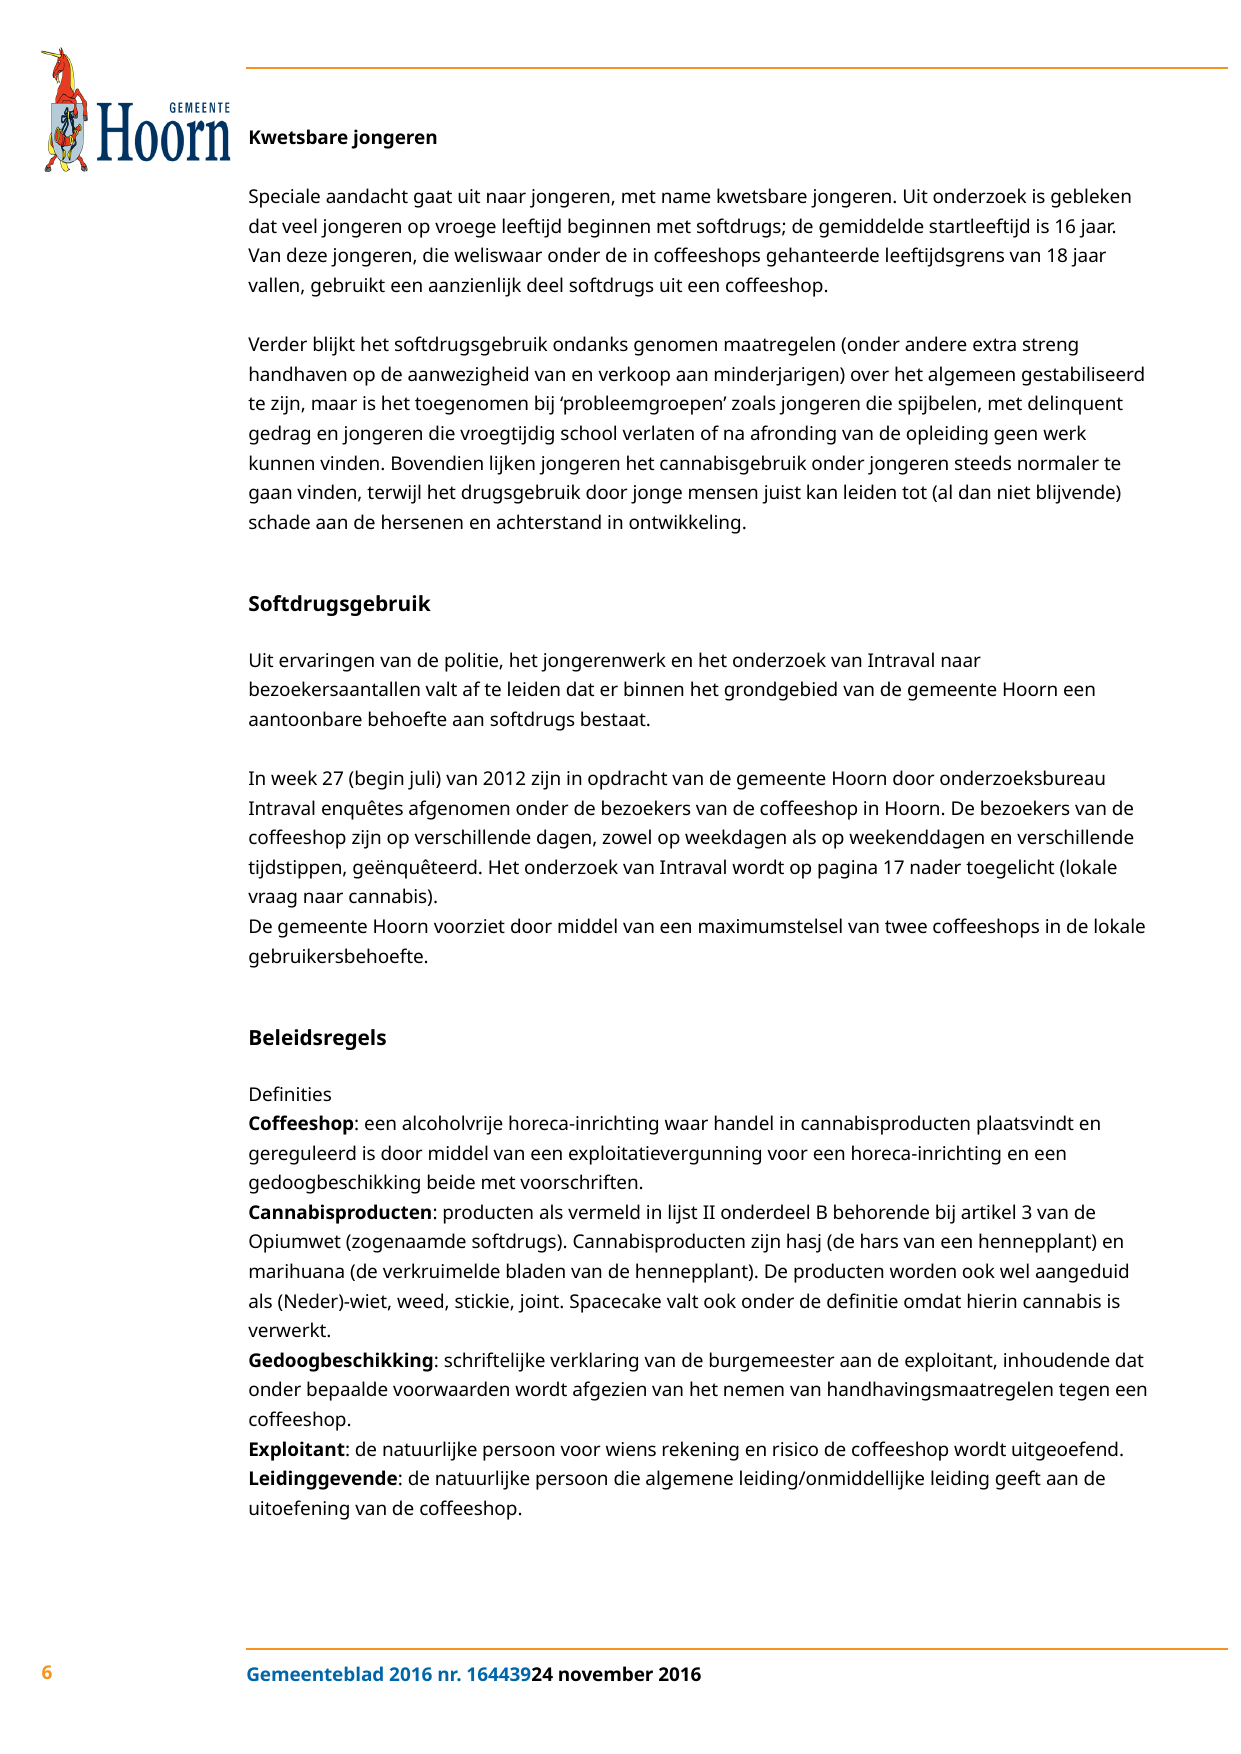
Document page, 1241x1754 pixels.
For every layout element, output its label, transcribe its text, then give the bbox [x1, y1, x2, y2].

text Beleidsregels [248, 1023, 1152, 1051]
text Kwetsbare jongeren [248, 124, 1152, 150]
text Exploitant: de natuurlijke persoon voor wiens rekening en risico de coffeeshop wordt uitgeoefend. [248, 1436, 1152, 1462]
text Gedoogbeschikking: schriftelijke verklaring van de burgemeester aan de exploitant, inhoudende dat onder bepaalde voorwaarden wordt afgezien van het nemen van handhavingsmaatregelen tegen een coffeeshop. [248, 1347, 1152, 1432]
text Leidinggevende: de natuurlijke persoon die algemene leiding/onmiddellijke leiding geeft aan de uitoefening van de coffeeshop. [248, 1465, 1152, 1521]
text Uit ervaringen van de politie, het jongerenwerk en het onderzoek van Intraval naar bezoekersaantallen valt af te leiden dat er binnen het grondgebied van de gemeente Hoorn een aantoonbare behoefte aan softdrugs bestaat. [248, 647, 1152, 732]
text Softdrugsgebruik [248, 589, 1152, 617]
text Definities [248, 1081, 1152, 1107]
text In week 27 (begin juli) van 2012 zijn in opdracht van de gemeente Hoorn door onderzoeksbureau Intraval enquêtes afgenomen onder de bezoekers van de coffeeshop in Hoorn. De bezoekers van de coffeeshop zijn op verschillende dagen, zowel op weekdagen als op weekenddagen en verschillende tijdstippen, geënquêteerd. Het onderzoek van Intraval wordt op pagina 17 nader toegelicht (lokale vraag naar cannabis). [248, 765, 1152, 909]
text Cannabisproducten: producten als vermeld in lijst II onderdeel B behorende bij artikel 3 van de Opiumwet (zogenaamde softdrugs). Cannabisproducten zijn hasj (de hars van een hennepplant) en marihuana (de verkruimelde bladen van de hennepplant). De producten worden ook wel aangeduid als (Neder)-wiet, weed, stickie, joint. Spacecake valt ook onder de definitie omdat hierin cannabis is verwerkt. [248, 1199, 1152, 1343]
text Verder blijkt het softdrugsgebruik ondanks genomen maatregelen (onder andere extra streng handhaven op de aanwezigheid van en verkoop aan minderjarigen) over het algemeen gestabiliseerd te zijn, maar is het toegenomen bij ‘probleemgroepen’ zoals jongeren die spijbelen, met delinquent gedrag en jongeren die vroegtijdig school verlaten of na afronding van de opleiding geen werk kunnen vinden. Bovendien lijken jongeren het cannabisgebruik onder jongeren steeds normaler te gaan vinden, terwijl het drugsgebruik door jonge mensen juist kan leiden tot (al dan niet blijvende) schade aan de hersenen en achterstand in ontwikkeling. [248, 331, 1152, 535]
picture [41, 47, 231, 172]
text Coffeeshop: een alcoholvrije horeca-inrichting waar handel in cannabisproducten plaatsvindt en gereguleerd is door middel van een exploitatievergunning voor een horeca-inrichting en een gedoogbeschikking beide met voorschriften. [248, 1110, 1152, 1195]
text Speciale aandacht gaat uit naar jongeren, met name kwetsbare jongeren. Uit onderzoek is gebleken dat veel jongeren op vroege leeftijd beginnen met softdrugs; de gemiddelde startleeftijd is 16 jaar. Van deze jongeren, die weliswaar onder de in coffeeshops gehanteerde leeftijdsgrens van 18 jaar vallen, gebruikt een aanzienlijk deel softdrugs uit een coffeeshop. [248, 183, 1152, 298]
text De gemeente Hoorn voorziet door middel van een maximumstelsel van twee coffeeshops in de lokale gebruikersbehoefte. [248, 913, 1152, 968]
